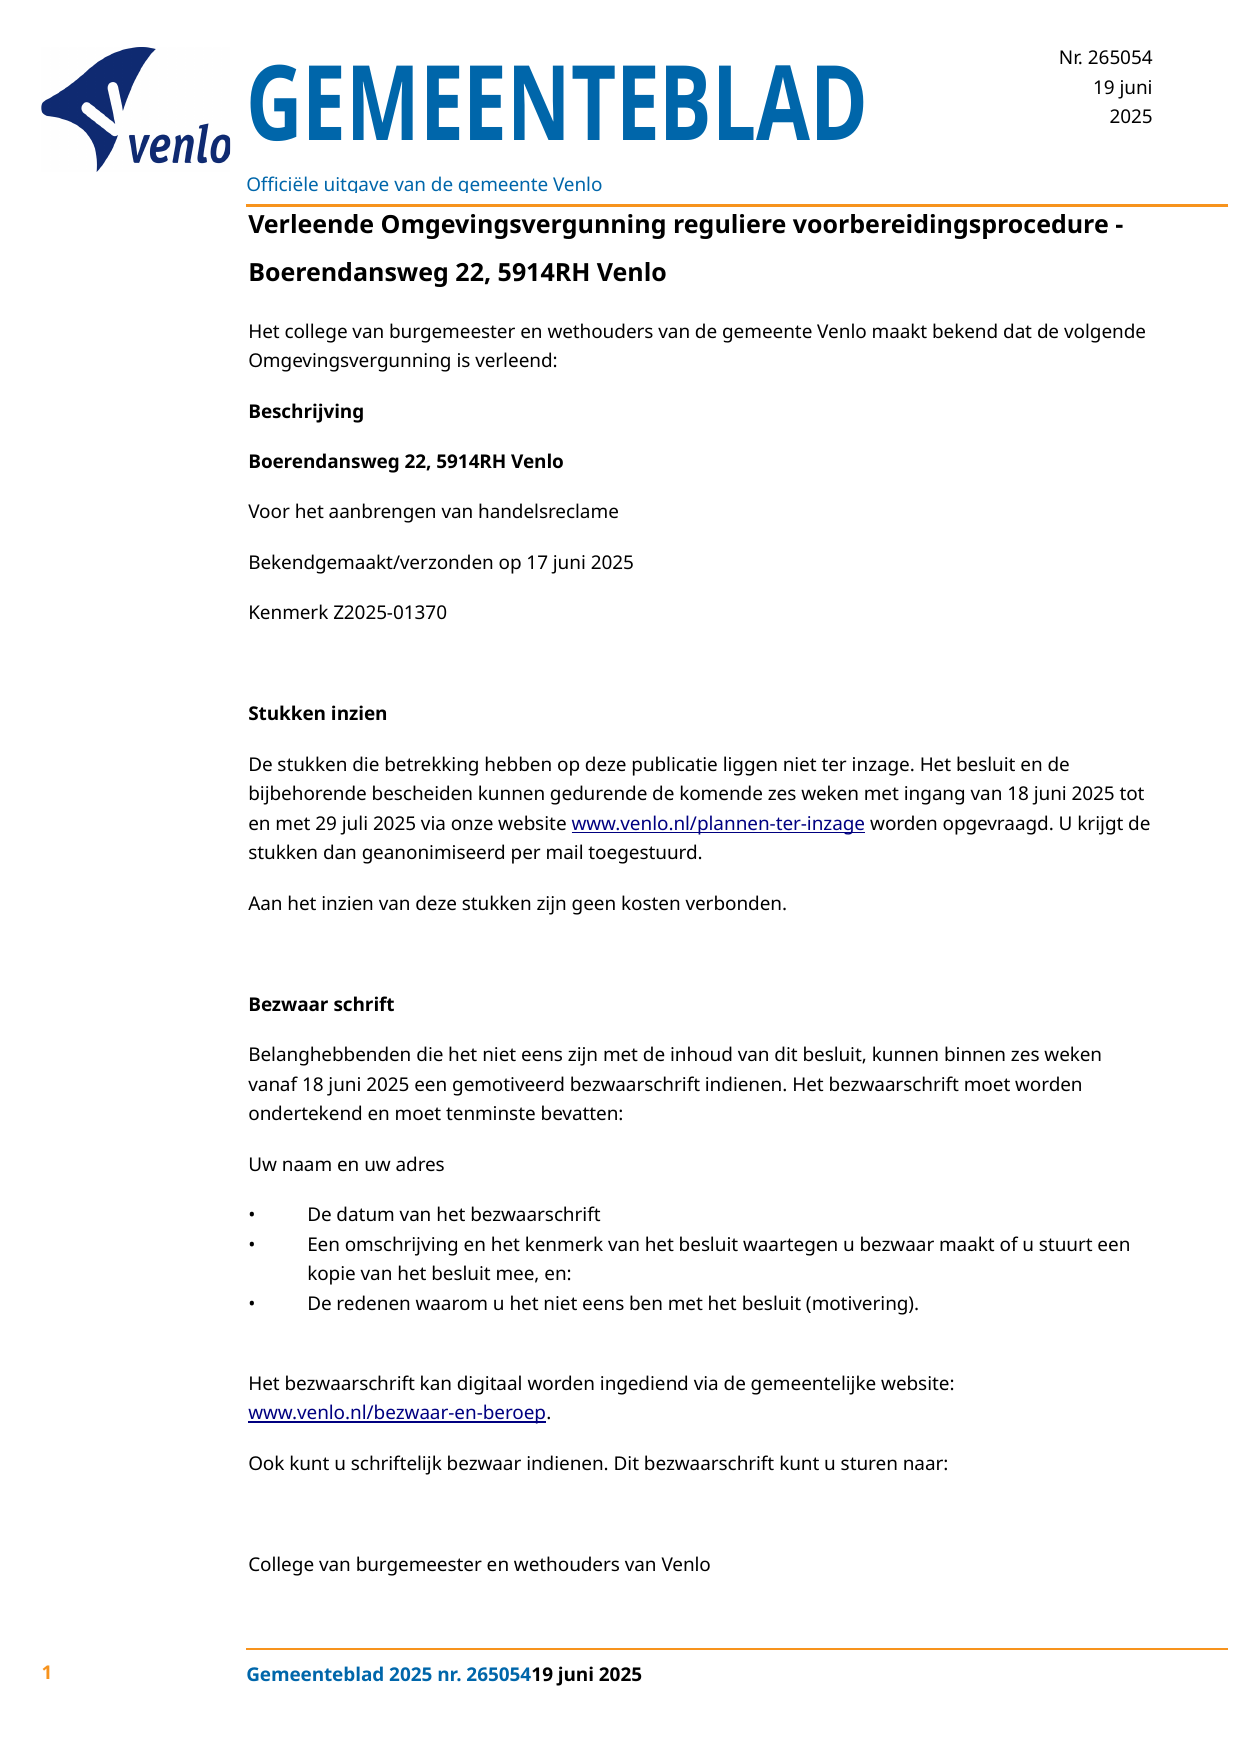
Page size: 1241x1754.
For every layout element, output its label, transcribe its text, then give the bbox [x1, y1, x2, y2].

text Het college van burgemeester en wethouders van de gemeente Venlo maakt bekend dat de volgende Omgevingsvergunning is verleend: [248, 318, 1152, 373]
text Ook kunt u schriftelijk bezwaar indienen. Dit bezwaarschrift kunt u sturen naar: [248, 1450, 1152, 1476]
list De redenen waarom u het niet eens ben met het besluit (motivering). [248, 1290, 1152, 1316]
text Boerendansweg 22, 5914RH Venlo [248, 448, 1152, 474]
text Beschrijving [248, 398, 1152, 424]
text Voor het aanbrengen van handelsreclame [248, 499, 1152, 524]
picture [41, 47, 231, 172]
text Uw naam en uw adres [248, 1151, 1152, 1177]
text Aan het inzien van deze stukken zijn geen kosten verbonden. [248, 890, 1152, 916]
text Belanghebbenden die het niet eens zijn met de inhoud van dit besluit, kunnen binnen zes weken vanaf 18 juni 2025 een gemotiveerd bezwaarschrift indienen. Het bezwaarschrift moet worden ondertekend en moet tenminste bevatten: [248, 1041, 1152, 1126]
text Kenmerk Z2025-01370 [248, 599, 1152, 625]
text De stukken die betrekking hebben op deze publicatie liggen niet ter inzage. Het besluit en de bijbehorende bescheiden kunnen gedurende de komende zes weken met ingang van 18 juni 2025 tot en met 29 juli 2025 via onze website www.venlo.nl/plannen-ter-inzage worden opgevraagd. U krijgt de stukken dan geanonimiseerd per mail toegestuurd. [248, 751, 1152, 865]
list Een omschrijving en het kenmerk van het besluit waartegen u bezwaar maakt of u stuurt een kopie van het besluit mee, en: [248, 1231, 1152, 1286]
text Bezwaar schrift [248, 991, 1152, 1017]
text Stukken inzien [248, 700, 1152, 726]
text Het bezwaarschrift kan digitaal worden ingediend via de gemeentelijke website: www.venlo.nl/bezwaar-en-beroep. [248, 1370, 1152, 1425]
list De datum van het bezwaarschrift [248, 1201, 1152, 1227]
text College van burgemeester en wethouders van Venlo [248, 1551, 1152, 1577]
text Verleende Omgevingsvergunning reguliere voorbereidingsprocedure - Boerendansweg 22, 5914RH Venlo [248, 207, 1152, 288]
text Bekendgemaakt/verzonden op 17 juni 2025 [248, 549, 1152, 575]
